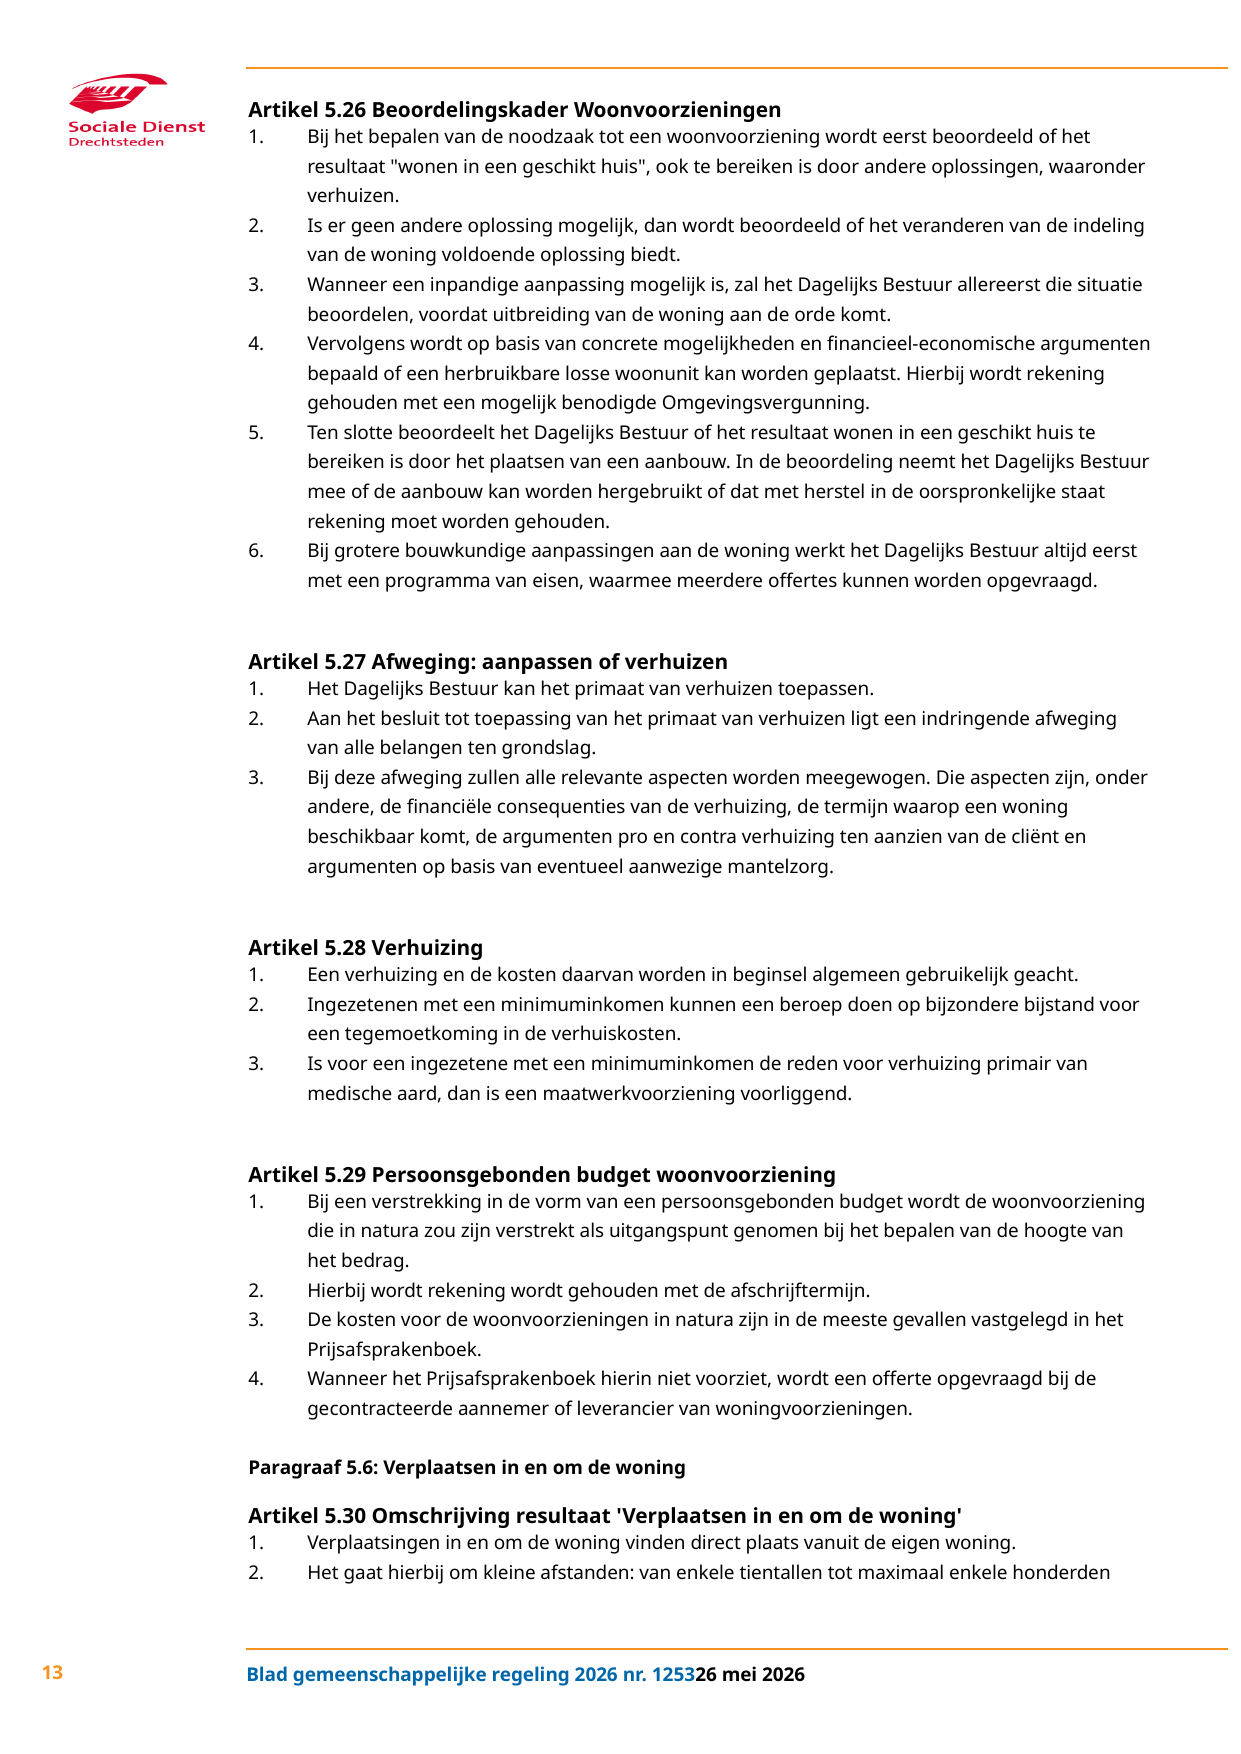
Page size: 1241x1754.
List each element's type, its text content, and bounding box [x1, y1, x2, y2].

text Artikel 5.29 Persoonsgebonden budget woonvoorziening [248, 1160, 1152, 1188]
list Wanneer een inpandige aanpassing mogelijk is, zal het Dagelijks Bestuur allereerst die situatie beoordelen, voordat uitbreiding van de woning aan de orde komt. [248, 271, 1152, 326]
list Een verhuizing en de kosten daarvan worden in beginsel algemeen gebruikelijk geacht. [248, 961, 1152, 987]
list Ingezetenen met een minimuminkomen kunnen een beroep doen op bijzondere bijstand voor een tegemoetkoming in de verhuiskosten. [248, 991, 1152, 1046]
list Is voor een ingezetene met een minimuminkomen de reden voor verhuizing primair van medische aard, dan is een maatwerkvoorziening voorliggend. [248, 1050, 1152, 1105]
text Artikel 5.26 Beoordelingskader Woonvoorzieningen [248, 95, 1152, 123]
list Ten slotte beoordeelt het Dagelijks Bestuur of het resultaat wonen in een geschikt huis te bereiken is door het plaatsen van een aanbouw. In de beoordeling neemt het Dagelijks Bestuur mee of de aanbouw kan worden hergebruikt of dat met herstel in de oorspronkelijke staat rekening moet worden gehouden. [248, 419, 1152, 533]
text Artikel 5.28 Verhuizing [248, 933, 1152, 961]
list Is er geen andere oplossing mogelijk, dan wordt beoordeeld of het veranderen van de indeling van de woning voldoende oplossing biedt. [248, 212, 1152, 267]
text Paragraaf 5.6: Verplaatsen in en om de woning [248, 1454, 1152, 1480]
text Artikel 5.30 Omschrijving resultaat 'Verplaatsen in en om de woning' [248, 1501, 1152, 1529]
list Aan het besluit tot toepassing van het primaat van verhuizen ligt een indringende afweging van alle belangen ten grondslag. [248, 705, 1152, 760]
list Bij het bepalen van de noodzaak tot een woonvoorziening wordt eerst beoordeeld of het resultaat "wonen in een geschikt huis", ook te bereiken is door andere oplossingen, waaronder verhuizen. [248, 123, 1152, 208]
picture [41, 47, 231, 172]
list Bij grotere bouwkundige aanpassingen aan de woning werkt het Dagelijks Bestuur altijd eerst met een programma van eisen, waarmee meerdere offertes kunnen worden opgevraagd. [248, 537, 1152, 593]
list De kosten voor de woonvoorzieningen in natura zijn in de meeste gevallen vastgelegd in het Prijsafsprakenboek. [248, 1306, 1152, 1362]
list Verplaatsingen in en om de woning vinden direct plaats vanuit de eigen woning. [248, 1529, 1152, 1555]
list Bij deze afweging zullen alle relevante aspecten worden meegewogen. Die aspecten zijn, onder andere, de financiële consequenties van de verhuizing, de termijn waarop een woning beschikbaar komt, de argumenten pro en contra verhuizing ten aanzien van de cliënt en argumenten op basis van eventueel aanwezige mantelzorg. [248, 764, 1152, 879]
list Het Dagelijks Bestuur kan het primaat van verhuizen toepassen. [248, 675, 1152, 701]
list Bij een verstrekking in de vorm van een persoonsgebonden budget wordt de woonvoorziening die in natura zou zijn verstrekt als uitgangspunt genomen bij het bepalen van de hoogte van het bedrag. [248, 1188, 1152, 1273]
list Het gaat hierbij om kleine afstanden: van enkele tientallen tot maximaal enkele honderden [248, 1559, 1152, 1585]
list Hierbij wordt rekening wordt gehouden met de afschrijftermijn. [248, 1277, 1152, 1303]
list Vervolgens wordt op basis van concrete mogelijkheden en financieel-economische argumenten bepaald of een herbruikbare losse woonunit kan worden geplaatst. Hierbij wordt rekening gehouden met een mogelijk benodigde Omgevingsvergunning. [248, 330, 1152, 415]
list Wanneer het Prijsafsprakenboek hierin niet voorziet, wordt een offerte opgevraagd bij de gecontracteerde aannemer of leverancier van woningvoorzieningen. [248, 1366, 1152, 1421]
text Artikel 5.27 Afweging: aanpassen of verhuizen [248, 647, 1152, 675]
